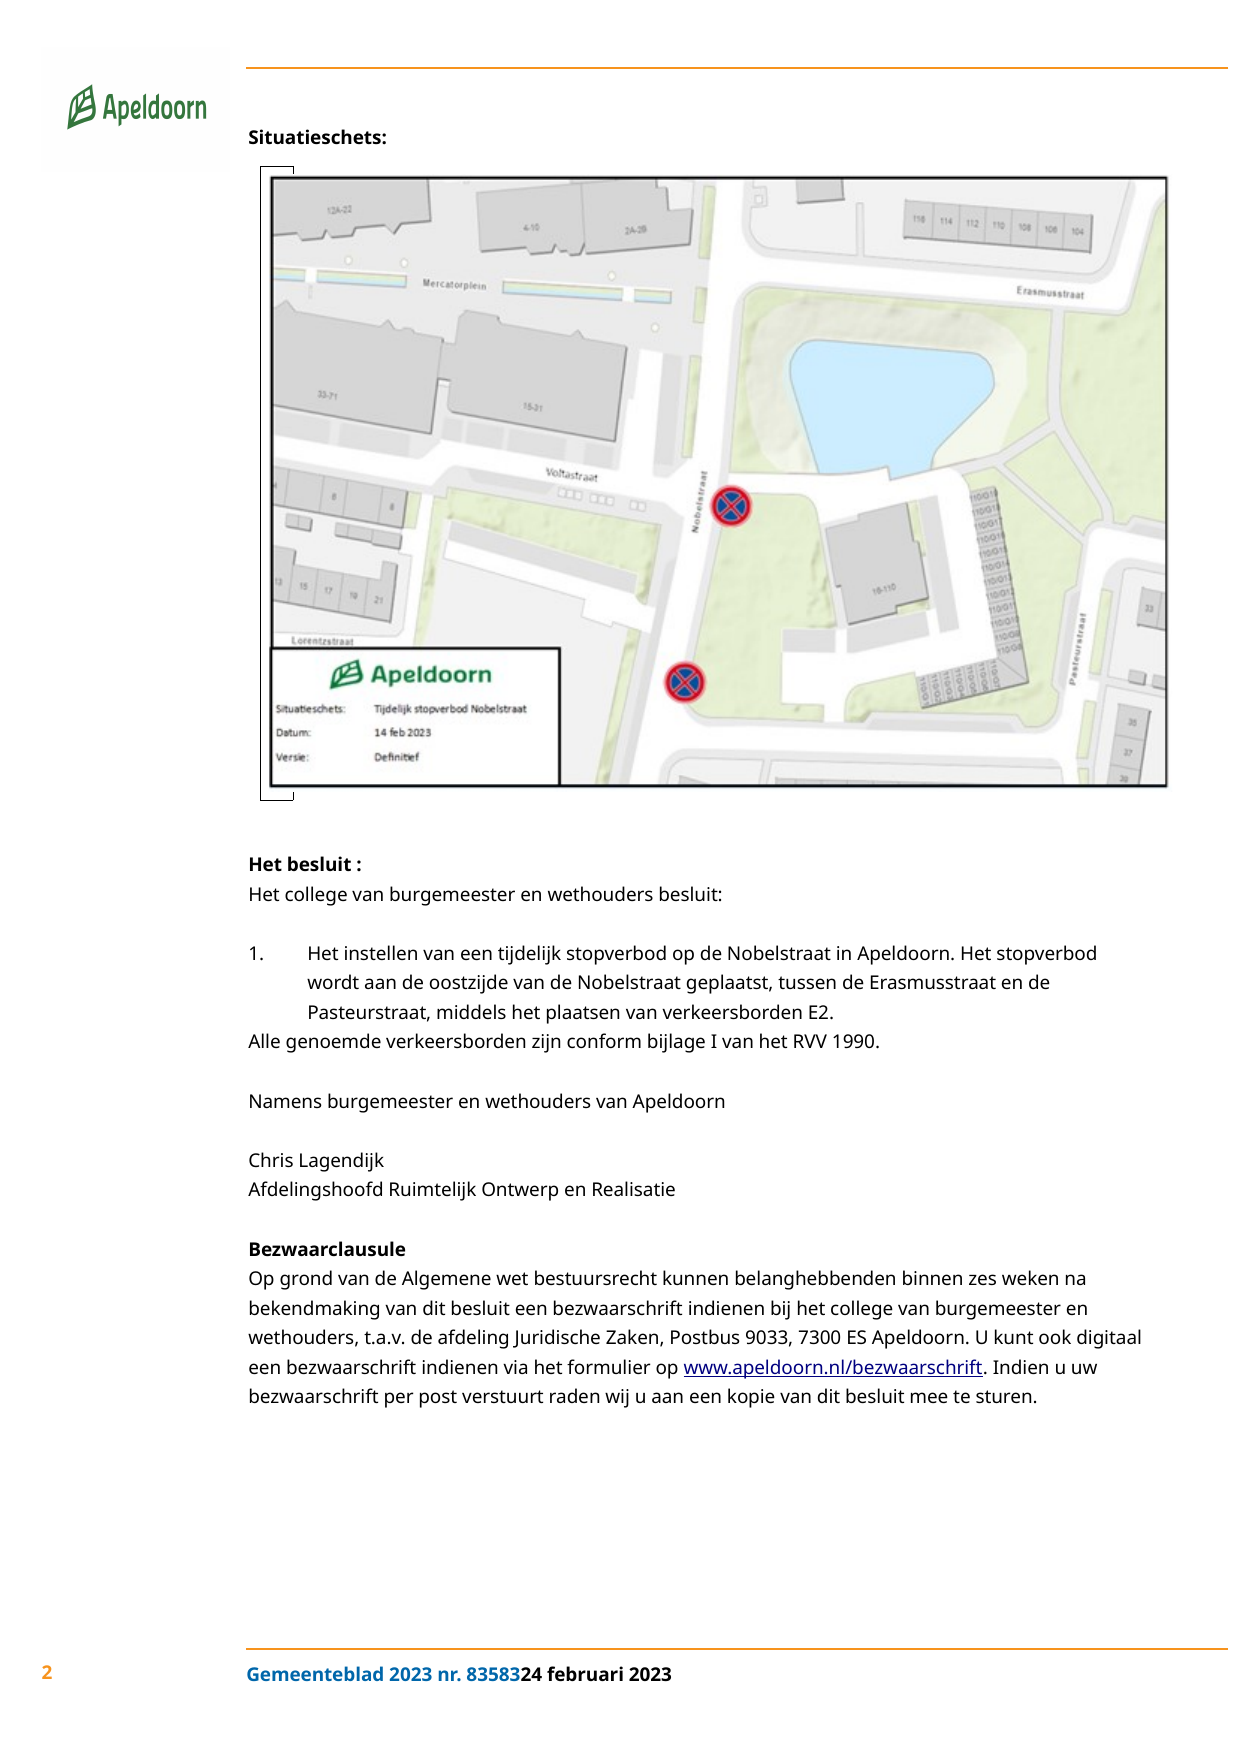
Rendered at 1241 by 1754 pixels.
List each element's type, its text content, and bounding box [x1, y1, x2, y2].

picture [268, 174, 1173, 792]
text Het besluit : [248, 851, 1152, 877]
picture [41, 47, 231, 172]
text Het college van burgemeester en wethouders besluit: [248, 881, 1152, 907]
text Namens burgemeester en wethouders van Apeldoorn [248, 1088, 1152, 1114]
text Op grond van de Algemene wet bestuursrecht kunnen belanghebbenden binnen zes weken na bekendmaking van dit besluit een bezwaarschrift indienen bij het college van burgemeester en wethouders, t.a.v. de afdeling Juridische Zaken, Postbus 9033, 7300 ES Apeldoorn. U kunt ook digitaal een bezwaarschrift indienen via het formulier op www.apeldoorn.nl/bezwaarschrift. Indien u uw bezwaarschrift per post verstuurt raden wij u aan een kopie van dit besluit mee te sturen. [248, 1265, 1152, 1409]
text Afdelingshoofd Ruimtelijk Ontwerp en Realisatie [248, 1177, 1152, 1202]
text Chris Lagendijk [248, 1147, 1152, 1173]
text Situatieschets: [248, 124, 1152, 150]
text Bezwaarclausule [248, 1236, 1152, 1262]
list Het instellen van een tijdelijk stopverbod op de Nobelstraat in Apeldoorn. Het stopverbod wordt aan de oostzijde van de Nobelstraat geplaatst, tussen de Erasmusstraat en de Pasteurstraat, middels het plaatsen van verkeersborden E2. [248, 940, 1152, 1025]
text Alle genoemde verkeersborden zijn conform bijlage I van het RVV 1990. [248, 1029, 1152, 1054]
